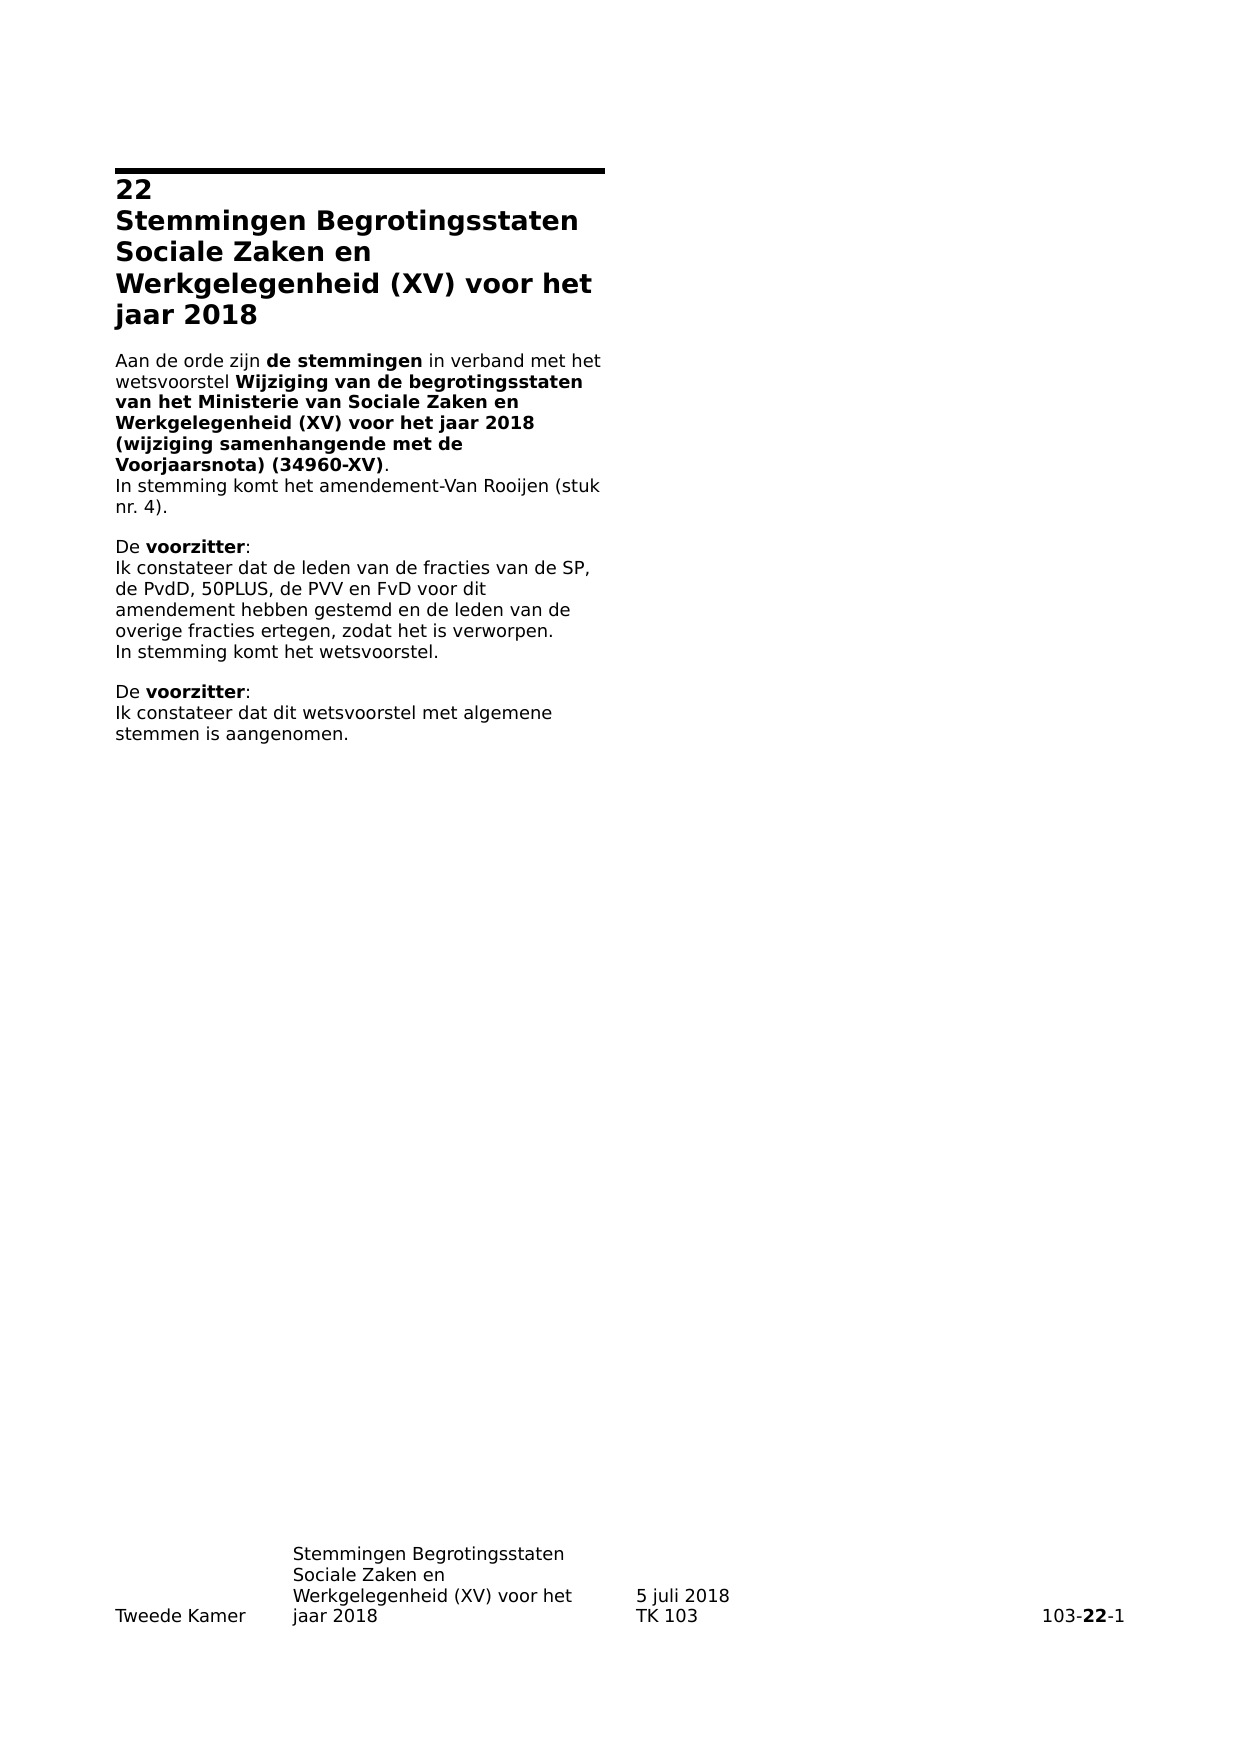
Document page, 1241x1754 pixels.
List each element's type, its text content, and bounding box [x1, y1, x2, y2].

text Ik constateer dat de leden van de fracties van de SP, de PvdD, 50PLUS, de PVV en FvD voor dit amendement hebben gestemd en de leden van de overige fracties ertegen, zodat het is verworpen. [115, 558, 605, 641]
text De voorzitter: [115, 682, 605, 703]
text Ik constateer dat dit wetsvoorstel met algemene stemmen is aangenomen. [115, 703, 605, 744]
text In stemming komt het wetsvoorstel. [115, 641, 605, 662]
title 22 Stemmingen Begrotingsstaten Sociale Zaken en Werkgelegenheid (XV) voor het jaar 2018 [115, 174, 605, 331]
text De voorzitter: [115, 537, 605, 558]
text Aan de orde zijn de stemmingen in verband met het wetsvoorstel Wijziging van de begrotingsstaten van het Ministerie van Sociale Zaken en Werkgelegenheid (XV) voor het jaar 2018 (wijziging samenhangende met de Voorjaarsnota) (34960-XV). [115, 351, 605, 476]
text In stemming komt het amendement-Van Rooijen (stuk nr. 4). [115, 476, 605, 517]
